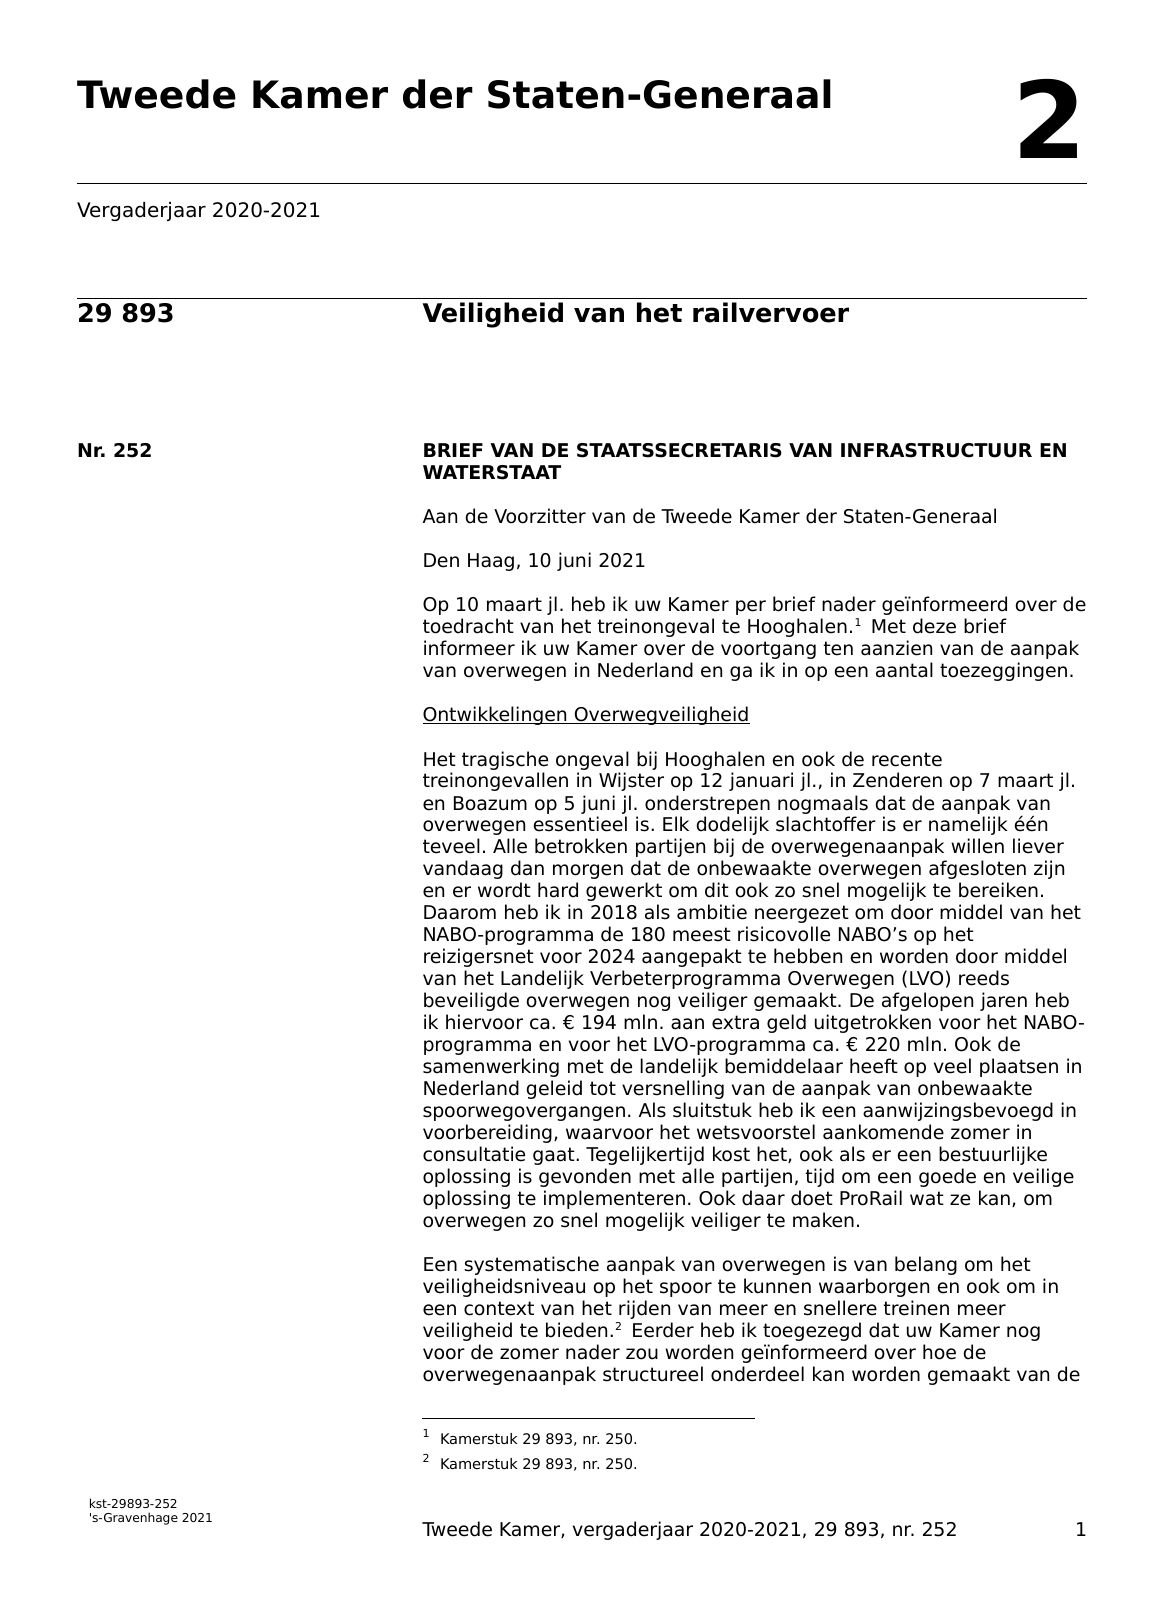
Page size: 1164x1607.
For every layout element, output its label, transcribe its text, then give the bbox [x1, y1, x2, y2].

text 's-Gravenhage 2021 [88, 1511, 323, 1525]
text Het tragische ongeval bij Hooghalen en ook de recente treinongevallen in Wijster op 12 januari jl., in Zenderen op 7 maart jl. en Boazum op 5 juni jl. onderstrepen nogmaals dat de aanpak van overwegen essentieel is. Elk dodelijk slachtoffer is er namelijk één teveel. Alle betrokken partijen bij de overwegenaanpak willen liever vandaag dan morgen dat de onbewaakte overwegen afgesloten zijn en er wordt hard gewerkt om dit ook zo snel mogelijk te bereiken. Daarom heb ik in 2018 als ambitie neergezet om door middel van het NABO-programma de 180 meest risicovolle NABO’s op het reizigersnet voor 2024 aangepakt te hebben en worden door middel van het Landelijk Verbeterprogramma Overwegen (LVO) reeds beveiligde overwegen nog veiliger gemaakt. De afgelopen jaren heb ik hiervoor ca. € 194 mln. aan extra geld uitgetrokken voor het NABO-programma en voor het LVO-programma ca. € 220 mln. Ook de samenwerking met de landelijk bemiddelaar heeft op veel plaatsen in Nederland geleid tot versnelling van de aanpak van onbewaakte spoorwegovergangen. Als sluitstuk heb ik een aanwijzingsbevoegd in voorbereiding, waarvoor het wetsvoorstel aankomende zomer in consultatie gaat. Tegelijkertijd kost het, ook als er een bestuurlijke oplossing is gevonden met alle partijen, tijd om een goede en veilige oplossing te implementeren. Ook daar doet ProRail wat ze kan, om overwegen zo snel mogelijk veiliger te maken. [422, 748, 1087, 1232]
text Aan de Voorzitter van de Tweede Kamer der Staten-Generaal [422, 506, 1087, 528]
subtitle 29 893 Veiligheid van het railvervoer [77, 299, 1087, 329]
subtitle Nr. 252 BRIEF VAN DE STAATSSECRETARIS VAN INFRASTRUCTUUR EN WATERSTAAT [77, 440, 1087, 484]
table_cell Vergaderjaar 2020-2021 [77, 184, 1087, 298]
text Kamerstuk 29 893, nr. 250. [422, 1427, 1087, 1449]
table_header 2 [886, 59, 1087, 183]
text Den Haag, 10 juni 2021 [422, 550, 1087, 572]
text Kamerstuk 29 893, nr. 250. [422, 1452, 1087, 1474]
subtitle Ontwikkelingen Overwegveiligheid [422, 704, 1087, 726]
text Een systematische aanpak van overwegen is van belang om het veiligheidsniveau op het spoor te kunnen waarborgen en ook om in een context van het rijden van meer en snellere treinen meer veiligheid te bieden. Eerder heb ik toegezegd dat uw Kamer nog voor de zomer nader zou worden geïnformeerd over hoe de overwegenaanpak structureel onderdeel kan worden gemaakt van de [422, 1254, 1087, 1386]
table_header Tweede Kamer der Staten-Generaal [77, 59, 886, 183]
text Op 10 maart jl. heb ik uw Kamer per brief nader geïnformeerd over de toedracht van het treinongeval te Hooghalen. Met deze brief informeer ik uw Kamer over de voortgang ten aanzien van de aanpak van overwegen in Nederland en ga ik in op een aantal toezeggingen. [422, 594, 1087, 682]
text kst-29893-252 [88, 1497, 323, 1511]
